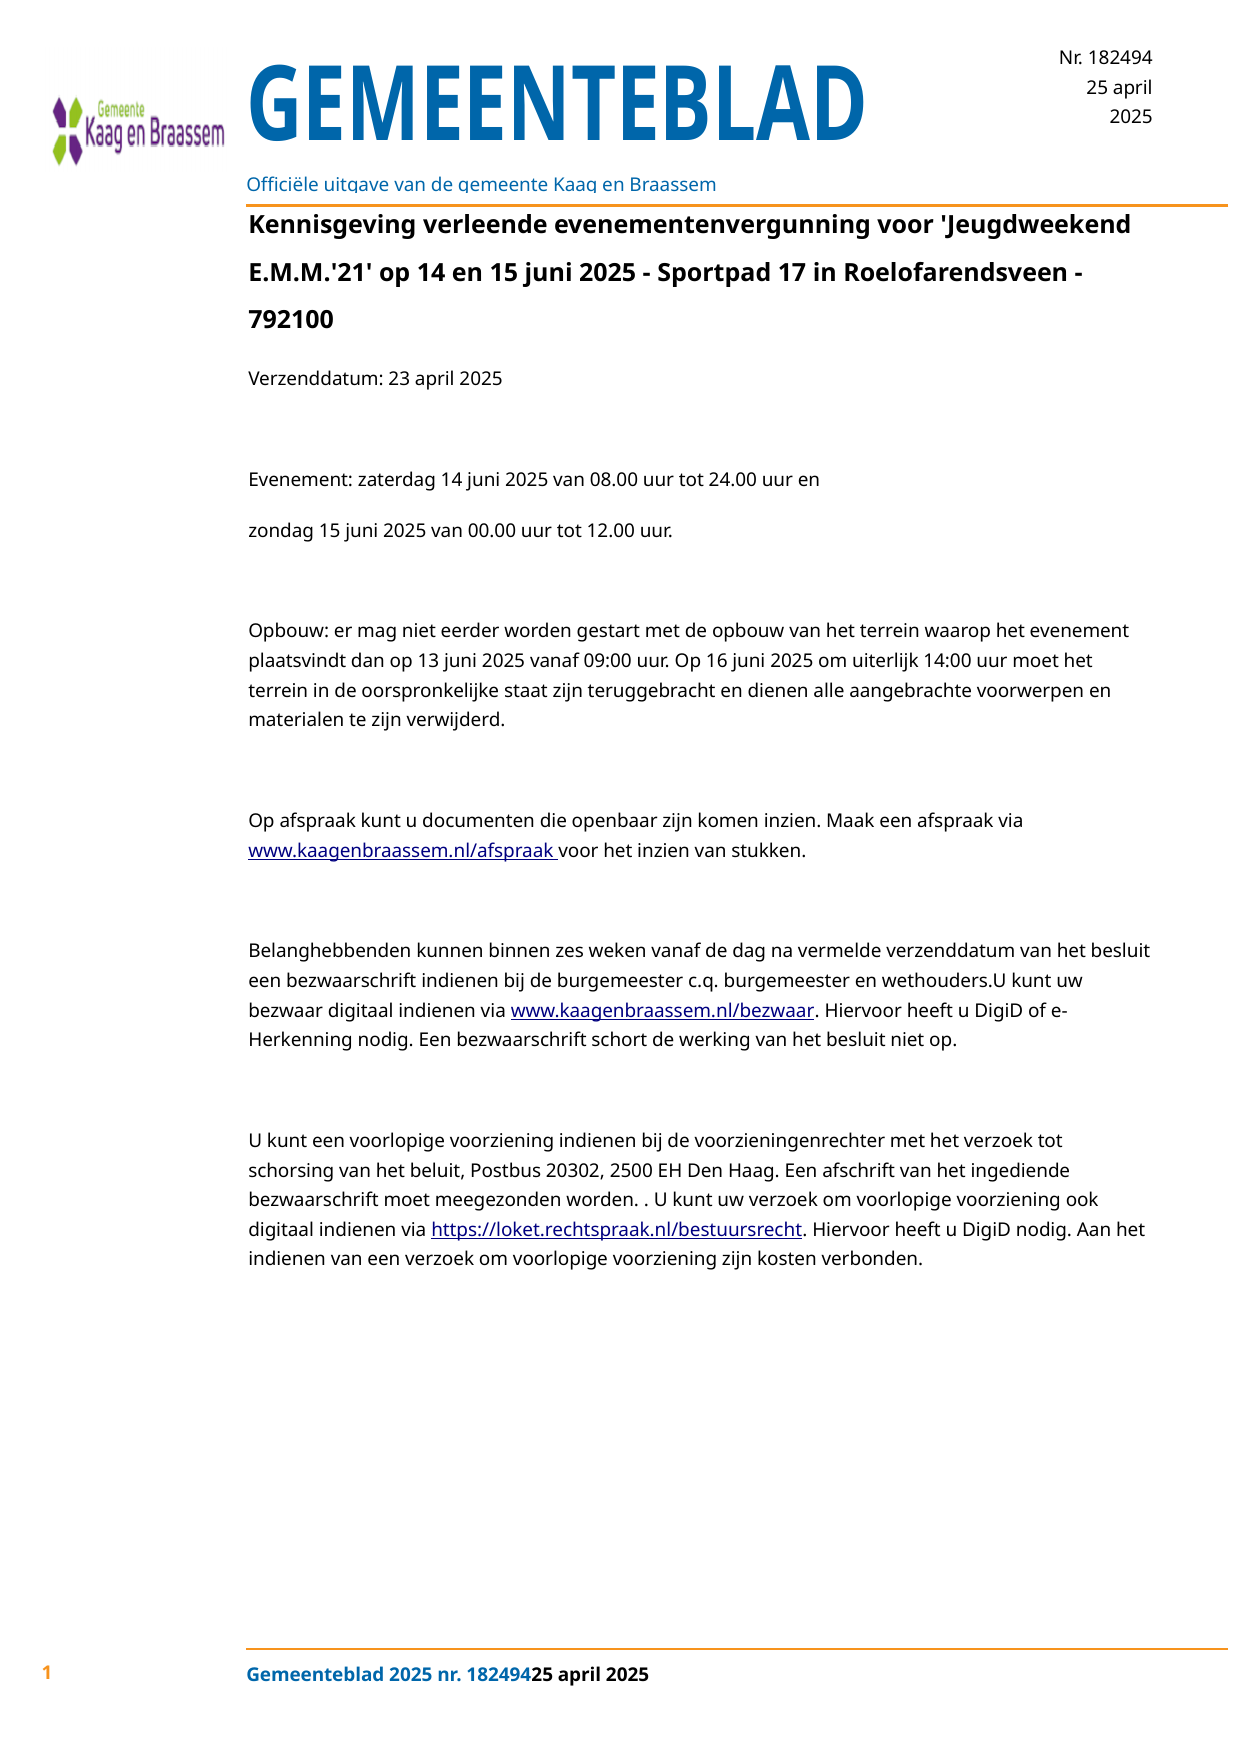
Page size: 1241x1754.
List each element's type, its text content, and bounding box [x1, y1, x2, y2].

text U kunt een voorlopige voorziening indienen bij de voorzieningenrechter met het verzoek tot schorsing van het beluit, Postbus 20302, 2500 EH Den Haag. Een afschrift van het ingediende bezwaarschrift moet meegezonden worden. . U kunt uw verzoek om voorlopige voorziening ook digitaal indienen via https://loket.rechtspraak.nl/bestuursrecht. Hiervoor heeft u DigiD nodig. Aan het indienen van een verzoek om voorlopige voorziening zijn kosten verbonden. [248, 1127, 1152, 1271]
picture [41, 47, 231, 172]
text zondag 15 juni 2025 van 00.00 uur tot 12.00 uur. [248, 517, 1152, 542]
text Evenement: zaterdag 14 juni 2025 van 08.00 uur tot 24.00 uur en [248, 466, 1152, 492]
text Kennisgeving verleende evenementenvergunning voor 'Jeugdweekend E.M.M.'21' op 14 en 15 juni 2025 - Sportpad 17 in Roelofarendsveen - 792100 [248, 207, 1152, 336]
text Verzenddatum: 23 april 2025 [248, 366, 1152, 391]
text Op afspraak kunt u documenten die openbaar zijn komen inzien. Maak een afspraak via www.kaagenbraassem.nl/afspraak voor het inzien van stukken. [248, 807, 1152, 862]
text Belanghebbenden kunnen binnen zes weken vanaf de dag na vermelde verzenddatum van het besluit een bezwaarschrift indienen bij de burgemeester c.q. burgemeester en wethouders.U kunt uw bezwaar digitaal indienen via www.kaagenbraassem.nl/bezwaar. Hiervoor heeft u DigiD of e-Herkenning nodig. Een bezwaarschrift schort de werking van het besluit niet op. [248, 938, 1152, 1052]
text Opbouw: er mag niet eerder worden gestart met de opbouw van het terrein waarop het evenement plaatsvindt dan op 13 juni 2025 vanaf 09:00 uur. Op 16 juni 2025 om uiterlijk 14:00 uur moet het terrein in de oorspronkelijke staat zijn teruggebracht en dienen alle aangebrachte voorwerpen en materialen te zijn verwijderd. [248, 618, 1152, 732]
